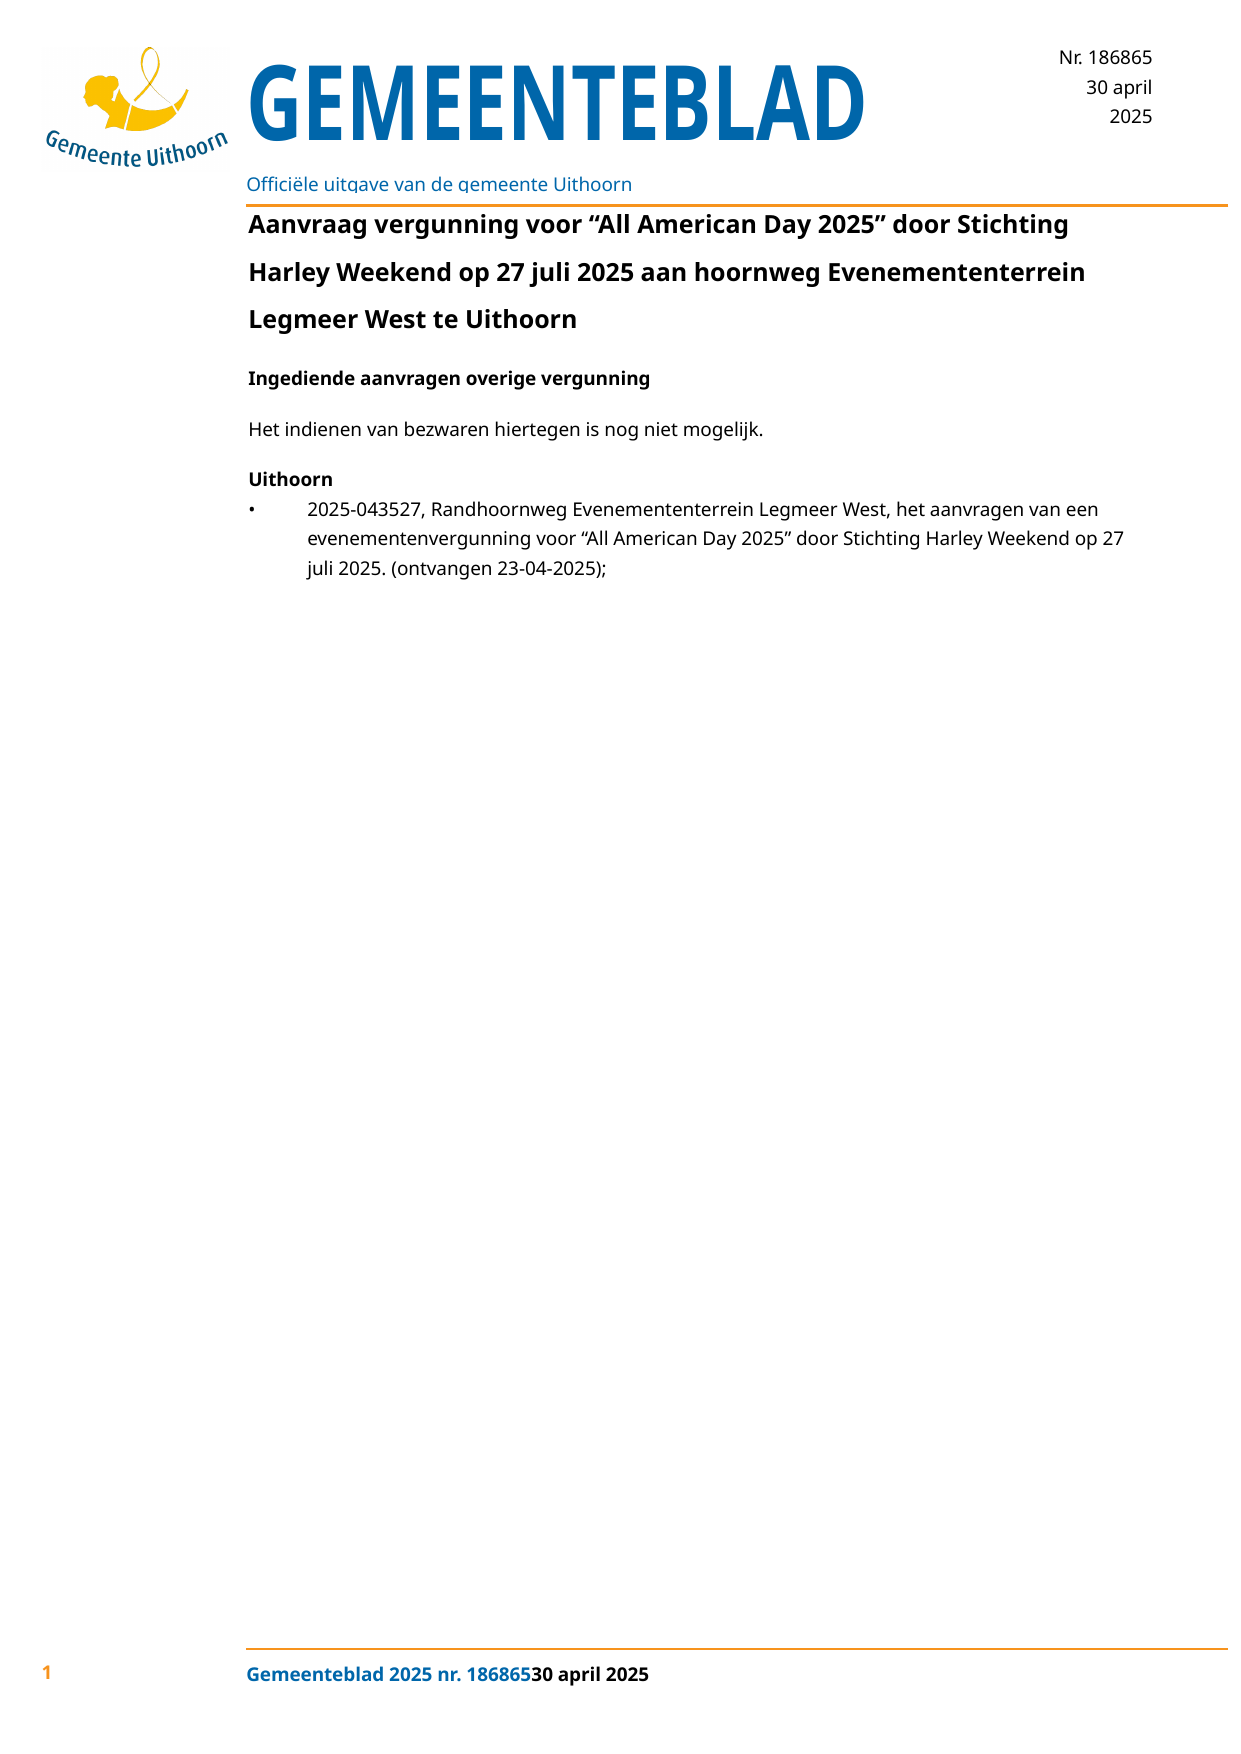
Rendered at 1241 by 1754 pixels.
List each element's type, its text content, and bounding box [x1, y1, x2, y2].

text Ingediende aanvragen overige vergunning [248, 366, 1152, 391]
text Aanvraag vergunning voor “All American Day 2025” door Stichting Harley Weekend op 27 juli 2025 aan hoornweg Evenemententerrein Legmeer West te Uithoorn [248, 207, 1152, 336]
text Uithoorn [248, 466, 1152, 492]
picture [41, 47, 231, 172]
list 2025-043527, Randhoornweg Evenemententerrein Legmeer West, het aanvragen van een evenementenvergunning voor “All American Day 2025” door Stichting Harley Weekend op 27 juli 2025. (ontvangen 23-04-2025); [248, 496, 1152, 581]
text Het indienen van bezwaren hiertegen is nog niet mogelijk. [248, 416, 1152, 442]
